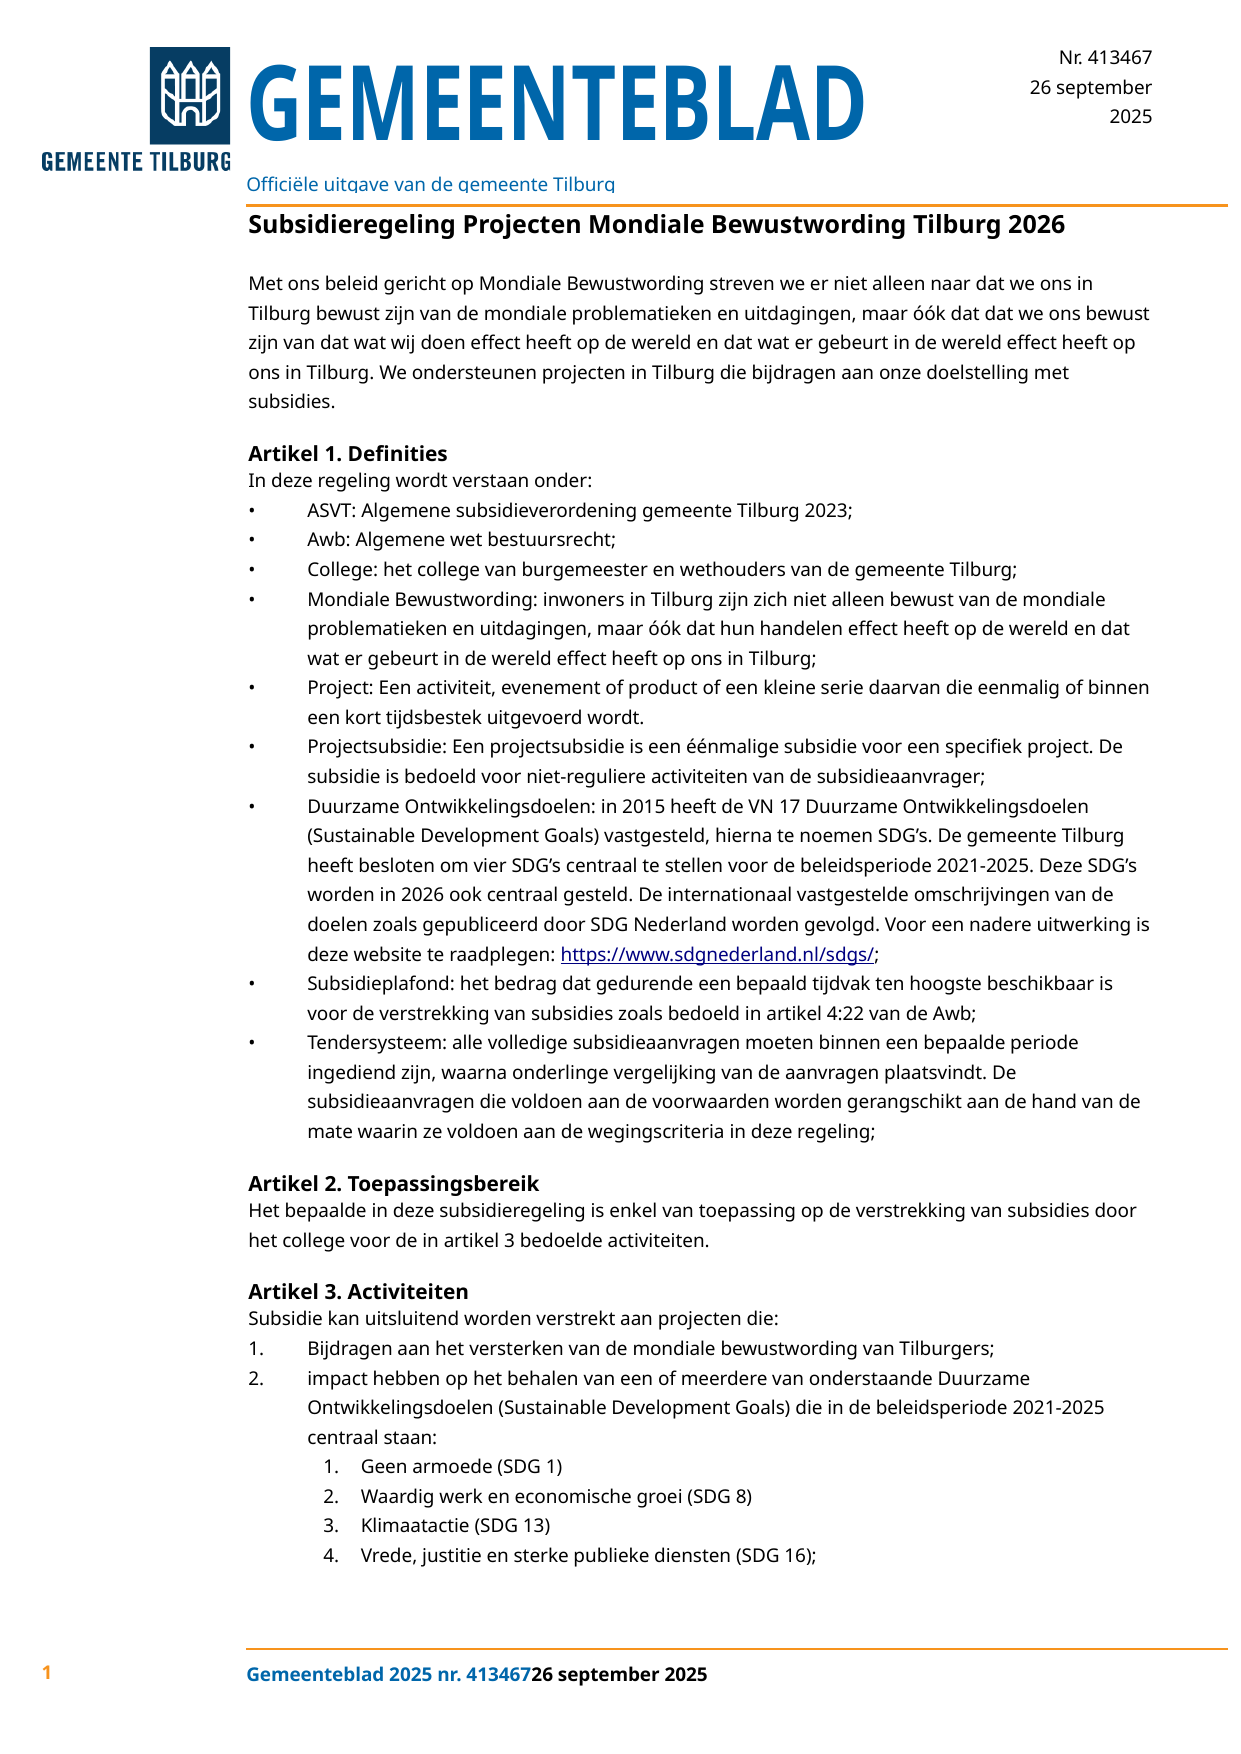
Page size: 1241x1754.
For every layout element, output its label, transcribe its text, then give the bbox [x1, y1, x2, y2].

list Geen armoede (SDG 1) [323, 1453, 1152, 1479]
list Vrede, justitie en sterke publieke diensten (SDG 16); [323, 1542, 1152, 1568]
text Artikel 1. Definities [248, 439, 1152, 467]
text Subsidieregeling Projecten Mondiale Bewustwording Tilburg 2026 [248, 207, 1152, 241]
list Mondiale Bewustwording: inwoners in Tilburg zijn zich niet alleen bewust van de mondiale problematieken en uitdagingen, maar óók dat hun handelen effect heeft op de wereld en dat wat er gebeurt in de wereld effect heeft op ons in Tilburg; [248, 586, 1152, 671]
text In deze regeling wordt verstaan onder: [248, 467, 1152, 493]
list Awb: Algemene wet bestuursrecht; [248, 527, 1152, 552]
text Met ons beleid gericht op Mondiale Bewustwording streven we er niet alleen naar dat we ons in Tilburg bewust zijn van de mondiale problematieken en uitdagingen, maar óók dat dat we ons bewust zijn van dat wat wij doen effect heeft op de wereld en dat wat er gebeurt in de wereld effect heeft op ons in Tilburg. We ondersteunen projecten in Tilburg die bijdragen aan onze doelstelling met subsidies. [248, 270, 1152, 414]
picture [41, 47, 231, 172]
list Klimaatactie (SDG 13) [323, 1513, 1152, 1538]
list College: het college van burgemeester en wethouders van de gemeente Tilburg; [248, 556, 1152, 582]
list Subsidieplafond: het bedrag dat gedurende een bepaald tijdvak ten hoogste beschikbaar is voor de verstrekking van subsidies zoals bedoeld in artikel 4:22 van de Awb; [248, 970, 1152, 1026]
list Waardig werk en economische groei (SDG 8) [323, 1483, 1152, 1509]
list Project: Een activiteit, evenement of product of een kleine serie daarvan die eenmalig of binnen een kort tijdsbestek uitgevoerd wordt. [248, 674, 1152, 730]
list impact hebben op het behalen van een of meerdere van onderstaande Duurzame Ontwikkelingsdoelen (Sustainable Development Goals) die in de beleidsperiode 2021-2025 centraal staan: [248, 1365, 1152, 1450]
list Projectsubsidie: Een projectsubsidie is een éénmalige subsidie voor een specifiek project. De subsidie is bedoeld voor niet-reguliere activiteiten van de subsidieaanvrager; [248, 734, 1152, 789]
text Artikel 3. Activiteiten [248, 1277, 1152, 1306]
list Tendersysteem: alle volledige subsidieaanvragen moeten binnen een bepaalde periode ingediend zijn, waarna onderlinge vergelijking van de aanvragen plaatsvindt. De subsidieaanvragen die voldoen aan de voorwaarden worden gerangschikt aan de hand van de mate waarin ze voldoen aan de wegingscriteria in deze regeling; [248, 1029, 1152, 1144]
text Subsidie kan uitsluitend worden verstrekt aan projecten die: [248, 1306, 1152, 1331]
list ASVT: Algemene subsidieverordening gemeente Tilburg 2023; [248, 497, 1152, 523]
list Duurzame Ontwikkelingsdoelen: in 2015 heeft de VN 17 Duurzame Ontwikkelingsdoelen (Sustainable Development Goals) vastgesteld, hierna te noemen SDG’s. De gemeente Tilburg heeft besloten om vier SDG’s centraal te stellen voor de beleidsperiode 2021-2025. Deze SDG’s worden in 2026 ook centraal gesteld. De internationaal vastgestelde omschrijvingen van de doelen zoals gepubliceerd door SDG Nederland worden gevolgd. Voor een nadere uitwerking is deze website te raadplegen: https://www.sdgnederland.nl/sdgs/; [248, 793, 1152, 967]
list Bijdragen aan het versterken van de mondiale bewustwording van Tilburgers; [248, 1335, 1152, 1361]
text Artikel 2. Toepassingsbereik [248, 1169, 1152, 1197]
text Het bepaalde in deze subsidieregeling is enkel van toepassing op de verstrekking van subsidies door het college voor de in artikel 3 bedoelde activiteiten. [248, 1197, 1152, 1252]
